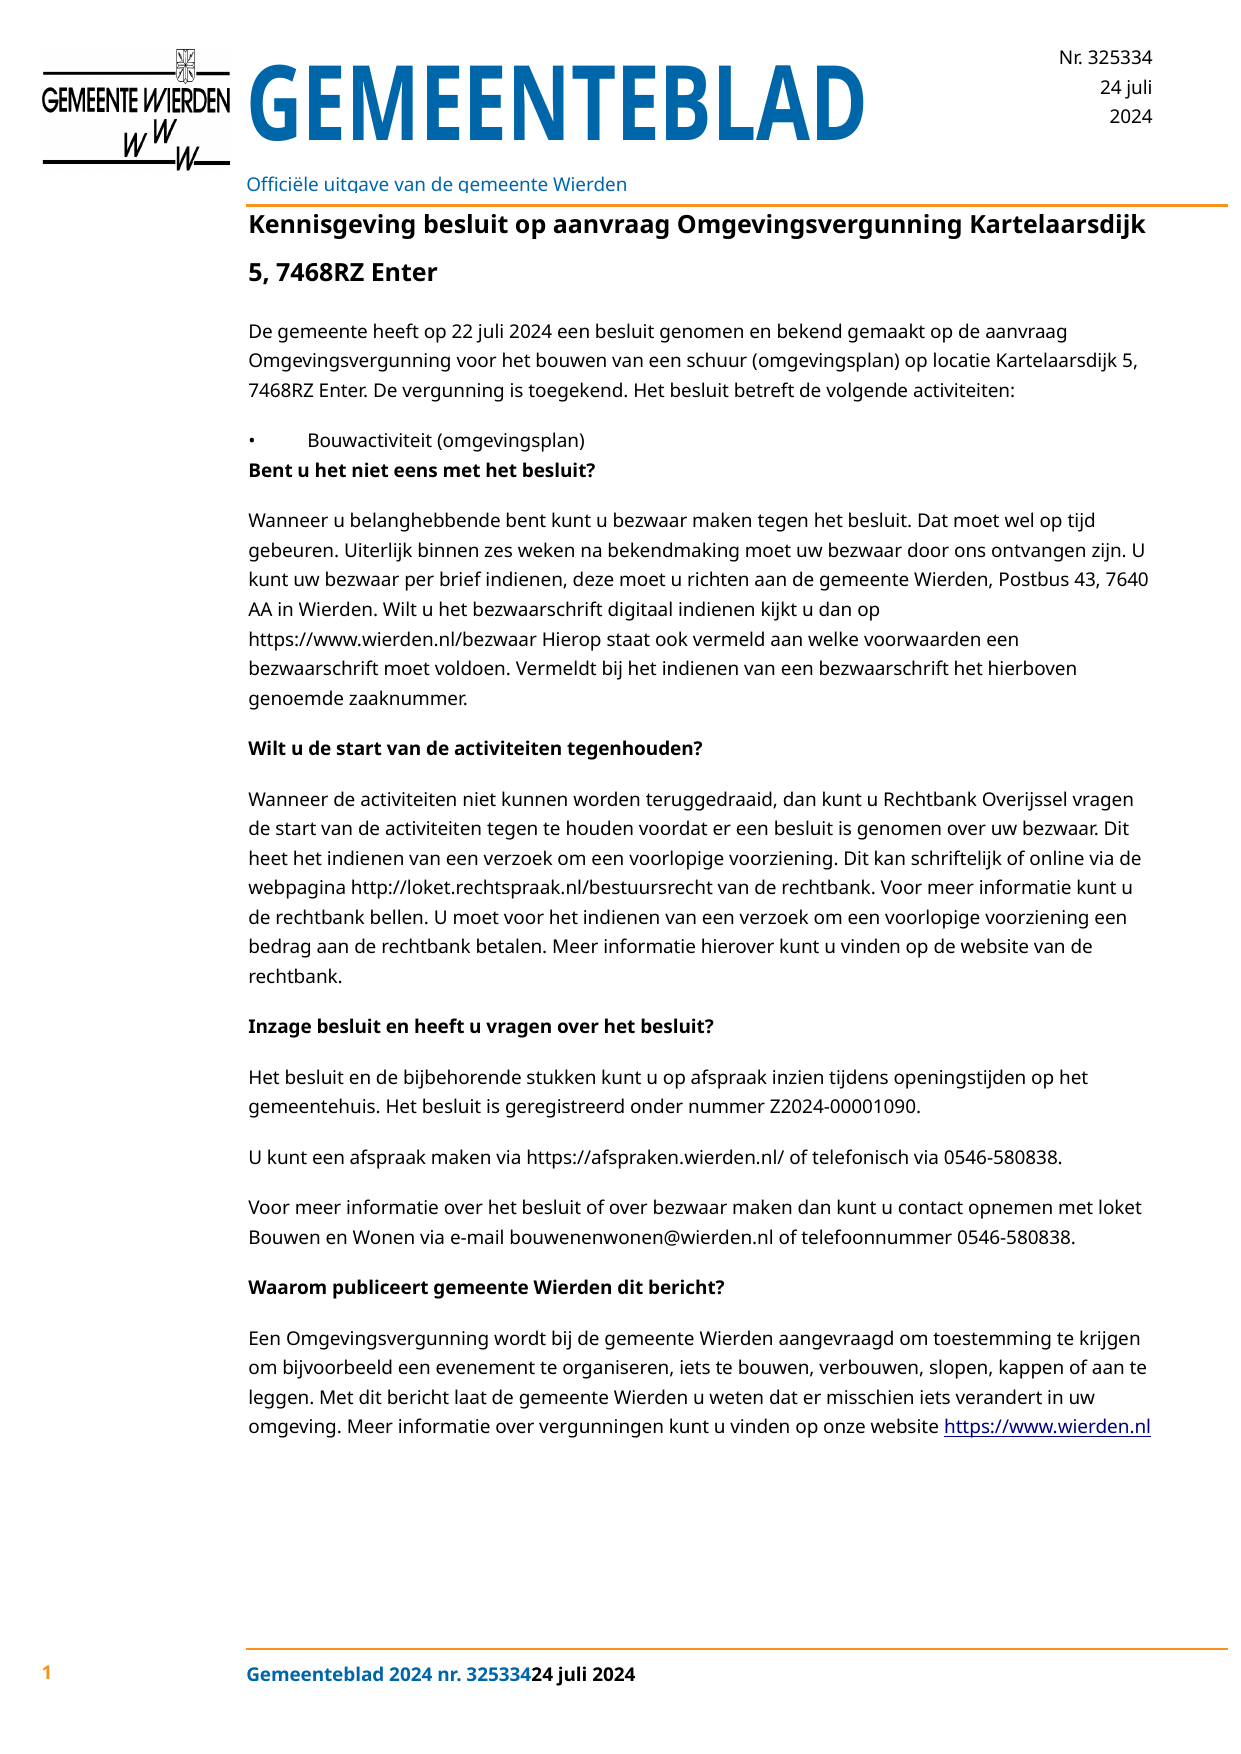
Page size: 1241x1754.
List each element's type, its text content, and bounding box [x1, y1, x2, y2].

text Het besluit en de bijbehorende stukken kunt u op afspraak inzien tijdens openingstijden op het gemeentehuis. Het besluit is geregistreerd onder nummer Z2024-00001090. [248, 1064, 1152, 1119]
text Bent u het niet eens met het besluit? [248, 457, 1152, 483]
list Bouwactiviteit (omgevingsplan) [248, 427, 1152, 453]
text Kennisgeving besluit op aanvraag Omgevingsvergunning Kartelaarsdijk 5, 7468RZ Enter [248, 207, 1152, 288]
text Wanneer de activiteiten niet kunnen worden teruggedraaid, dan kunt u Rechtbank Overijssel vragen de start van de activiteiten tegen te houden voordat er een besluit is genomen over uw bezwaar. Dit heet het indienen van een verzoek om een voorlopige voorziening. Dit kan schriftelijk of online via de webpagina http://loket.rechtspraak.nl/bestuursrecht van de rechtbank. Voor meer informatie kunt u de rechtbank bellen. U moet voor het indienen van een verzoek om een voorlopige voorziening een bedrag aan de rechtbank betalen. Meer informatie hierover kunt u vinden op de website van de rechtbank. [248, 786, 1152, 989]
text Voor meer informatie over het besluit of over bezwaar maken dan kunt u contact opnemen met loket Bouwen en Wonen via e-mail bouwenenwonen@wierden.nl of telefoonnummer 0546-580838. [248, 1194, 1152, 1250]
text Wanneer u belanghebbende bent kunt u bezwaar maken tegen het besluit. Dat moet wel op tijd gebeuren. Uiterlijk binnen zes weken na bekendmaking moet uw bezwaar door ons ontvangen zijn. U kunt uw bezwaar per brief indienen, deze moet u richten aan de gemeente Wierden, Postbus 43, 7640 AA in Wierden. Wilt u het bezwaarschrift digitaal indienen kijkt u dan op https://www.wierden.nl/bezwaar Hierop staat ook vermeld aan welke voorwaarden een bezwaarschrift moet voldoen. Vermeldt bij het indienen van een bezwaarschrift het hierboven genoemde zaaknummer. [248, 507, 1152, 711]
text U kunt een afspraak maken via https://afspraken.wierden.nl/ of telefonisch via 0546-580838. [248, 1144, 1152, 1170]
text Inzage besluit en heeft u vragen over het besluit? [248, 1014, 1152, 1039]
text Waarom publiceert gemeente Wierden dit bericht? [248, 1274, 1152, 1300]
picture [41, 47, 231, 172]
text Wilt u de start van de activiteiten tegenhouden? [248, 735, 1152, 761]
text Een Omgevingsvergunning wordt bij de gemeente Wierden aangevraagd om toestemming te krijgen om bijvoorbeeld een evenement te organiseren, iets te bouwen, verbouwen, slopen, kappen of aan te leggen. Met dit bericht laat de gemeente Wierden u weten dat er misschien iets verandert in uw omgeving. Meer informatie over vergunningen kunt u vinden op onze website https://www.wierden.nl [248, 1325, 1152, 1439]
text De gemeente heeft op 22 juli 2024 een besluit genomen en bekend gemaakt op de aanvraag Omgevingsvergunning voor het bouwen van een schuur (omgevingsplan) op locatie Kartelaarsdijk 5, 7468RZ Enter. De vergunning is toegekend. Het besluit betreft de volgende activiteiten: [248, 318, 1152, 403]
